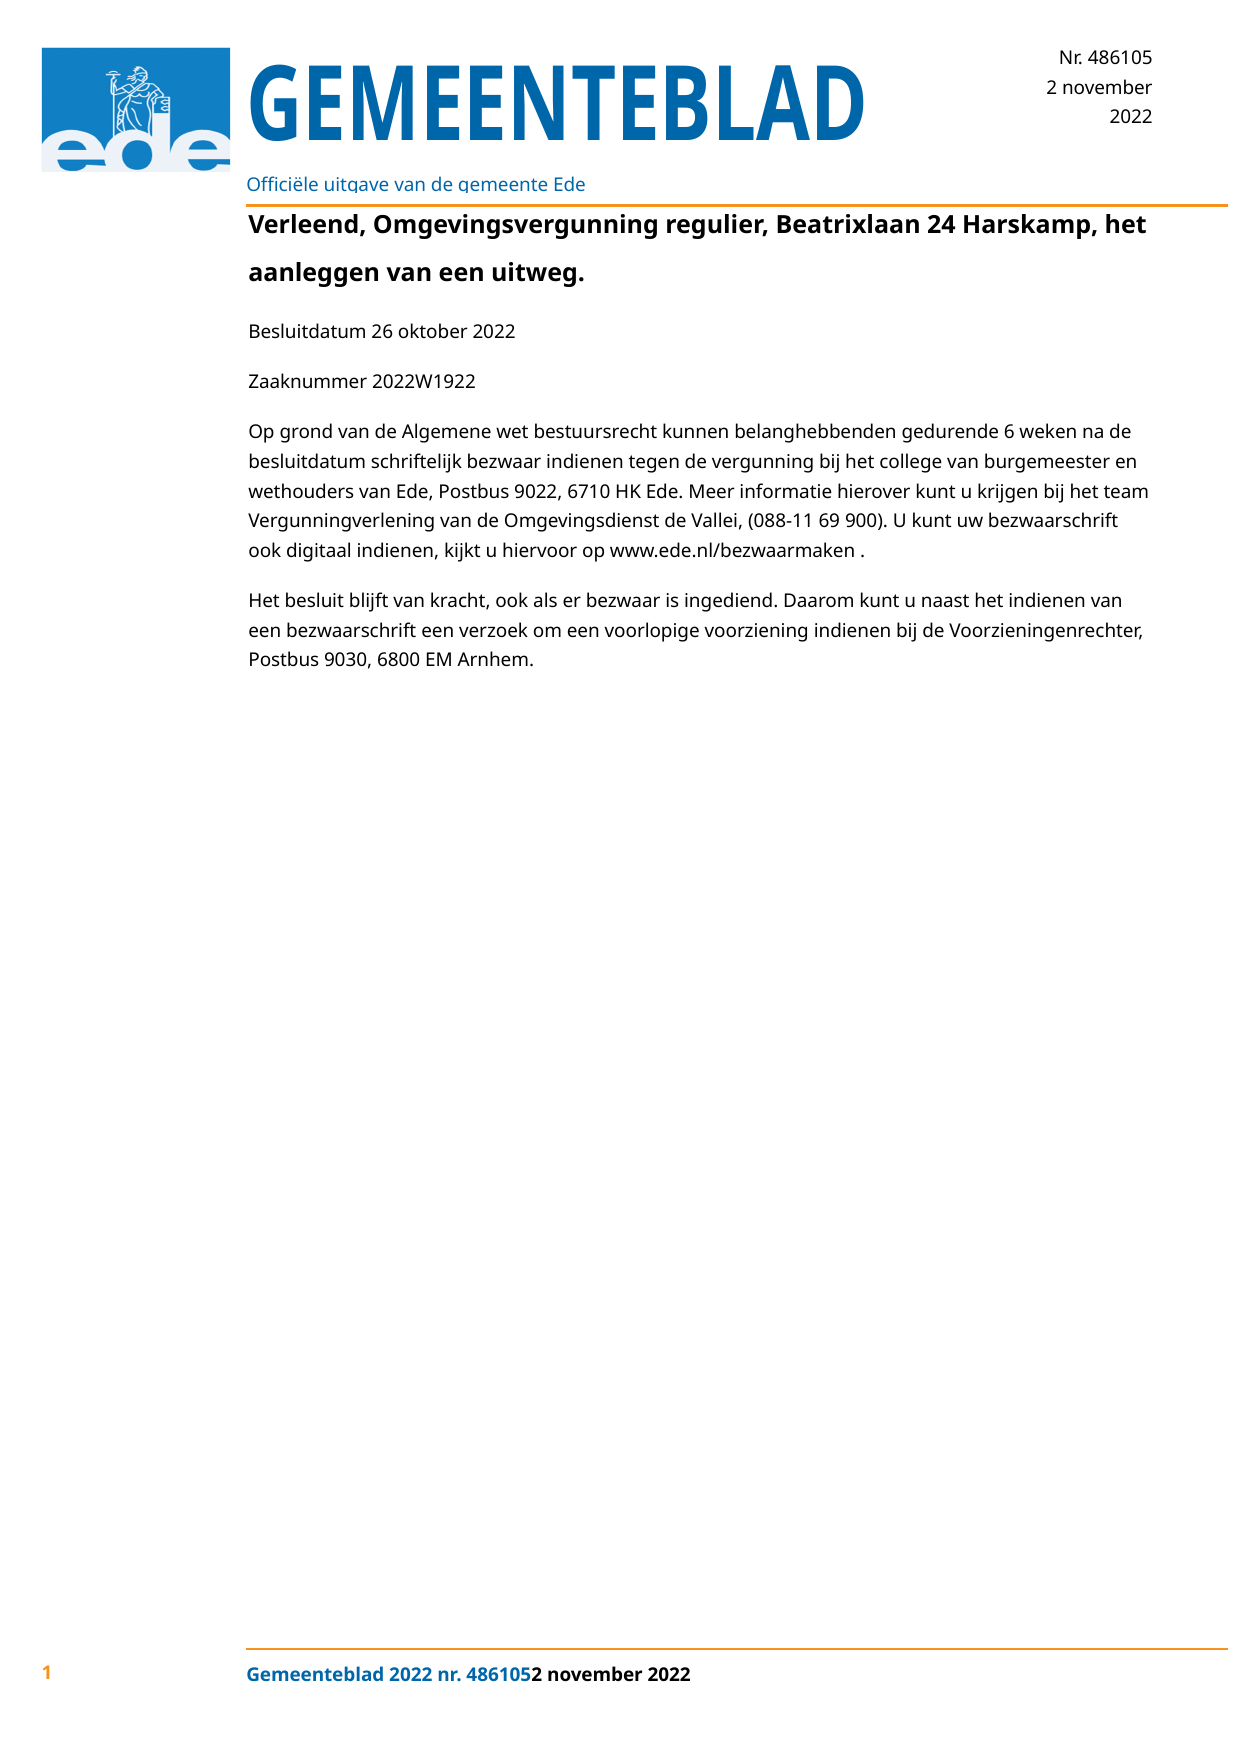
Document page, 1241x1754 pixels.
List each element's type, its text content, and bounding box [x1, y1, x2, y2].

text Zaaknummer 2022W1922 [248, 368, 1152, 394]
text Verleend, Omgevingsvergunning regulier, Beatrixlaan 24 Harskamp, het aanleggen van een uitweg. [248, 207, 1152, 288]
text Op grond van de Algemene wet bestuursrecht kunnen belanghebbenden gedurende 6 weken na de besluitdatum schriftelijk bezwaar indienen tegen de vergunning bij het college van burgemeester en wethouders van Ede, Postbus 9022, 6710 HK Ede. Meer informatie hierover kunt u krijgen bij het team Vergunningverlening van de Omgevingsdienst de Vallei, (088-11 69 900). U kunt uw bezwaarschrift ook digitaal indienen, kijkt u hiervoor op www.ede.nl/bezwaarmaken . [248, 419, 1152, 563]
text Besluitdatum 26 oktober 2022 [248, 318, 1152, 344]
text Het besluit blijft van kracht, ook als er bezwaar is ingediend. Daarom kunt u naast het indienen van een bezwaarschrift een verzoek om een voorlopige voorziening indienen bij de Voorzieningenrechter, Postbus 9030, 6800 EM Arnhem. [248, 587, 1152, 672]
picture [41, 47, 231, 172]
